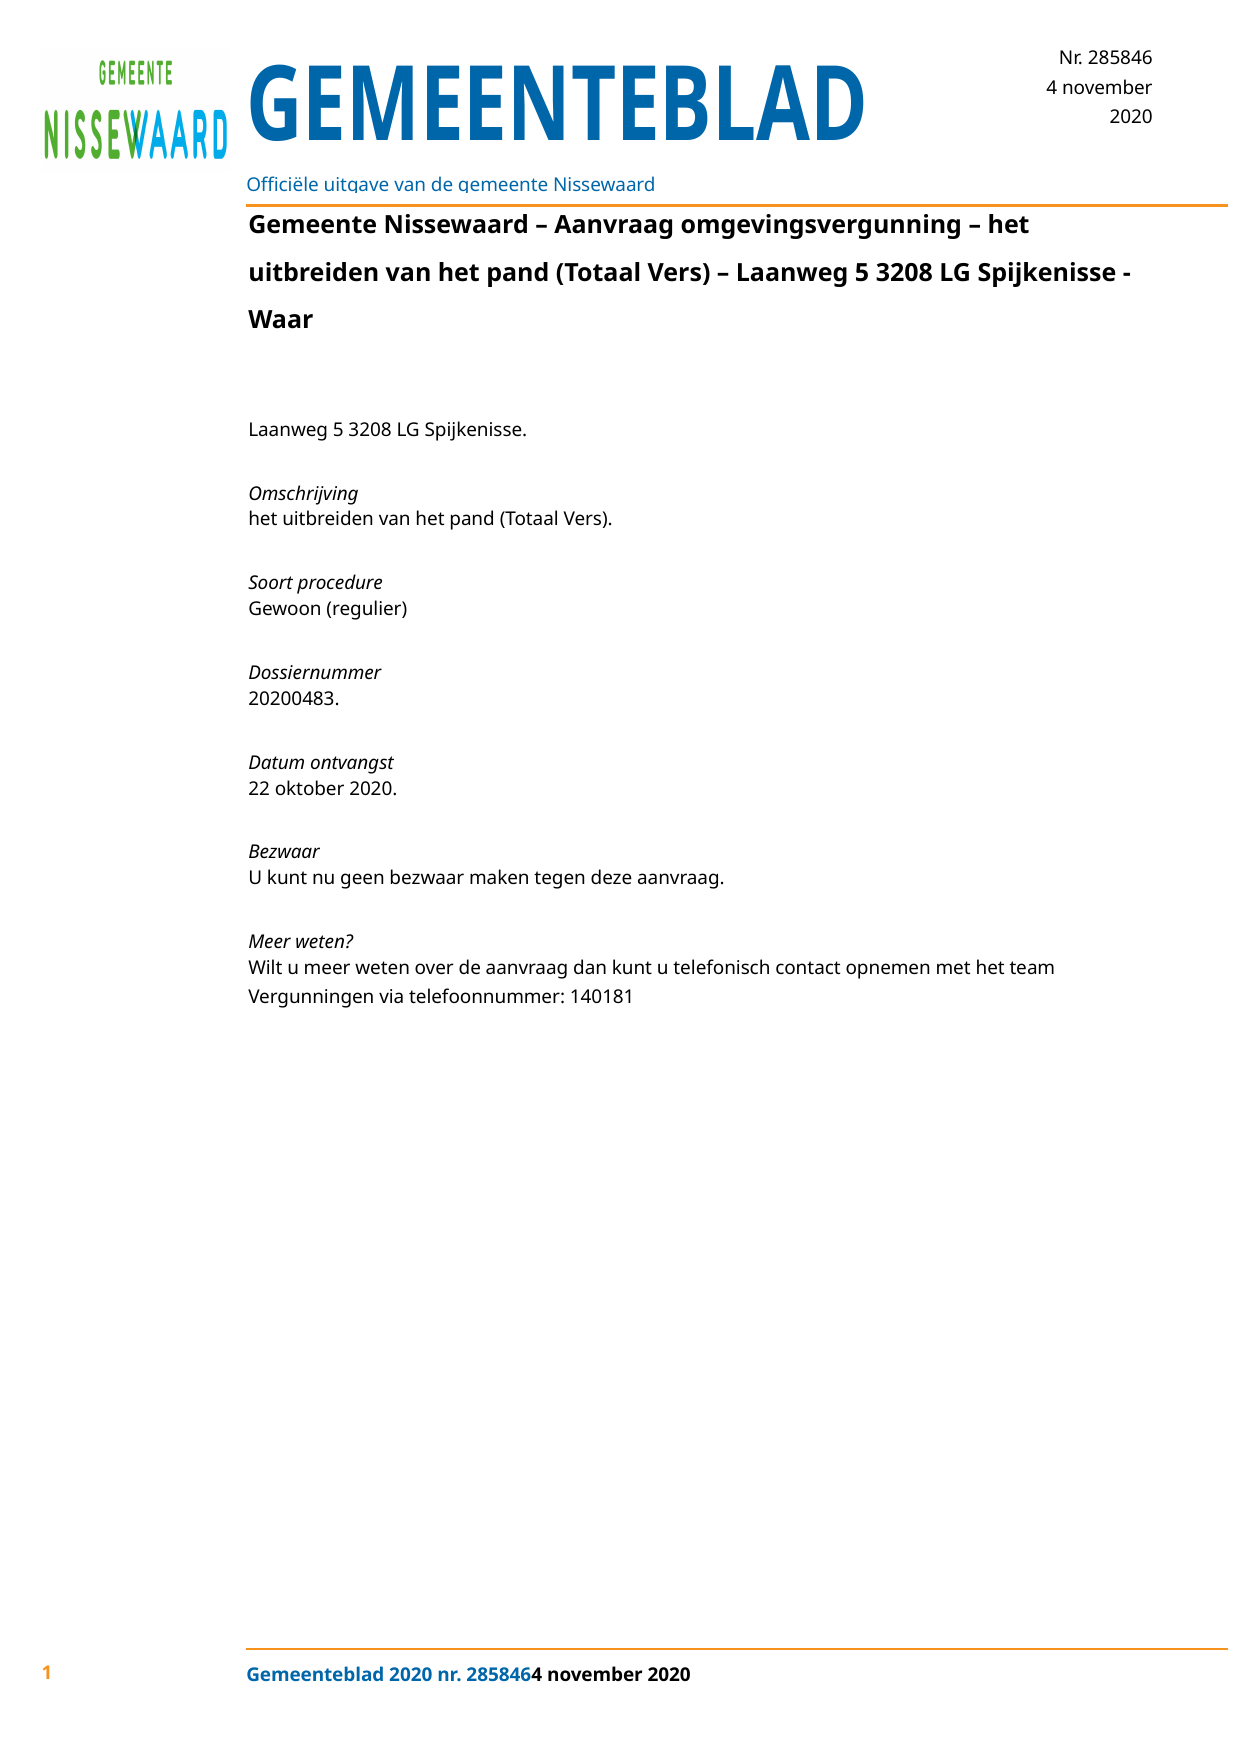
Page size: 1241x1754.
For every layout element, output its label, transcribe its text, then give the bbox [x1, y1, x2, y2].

text Meer weten? [248, 928, 1152, 954]
text Gewoon (regulier) [248, 595, 1152, 621]
picture [41, 47, 231, 172]
text het uitbreiden van het pand (Totaal Vers). [248, 506, 1152, 531]
text Soort procedure [248, 569, 1152, 595]
text Bezwaar [248, 839, 1152, 864]
text Wilt u meer weten over de aanvraag dan kunt u telefonisch contact opnemen met het team Vergunningen via telefoonnummer: 140181 [248, 954, 1152, 1009]
text Gemeente Nissewaard – Aanvraag omgevingsvergunning – het uitbreiden van het pand (Totaal Vers) – Laanweg 5 3208 LG Spijkenisse -Waar [248, 207, 1152, 336]
text Datum ontvangst [248, 749, 1152, 775]
text U kunt nu geen bezwaar maken tegen deze aanvraag. [248, 864, 1152, 890]
text Dossiernummer [248, 659, 1152, 685]
text Omschrijving [248, 480, 1152, 506]
text Laanweg 5 3208 LG Spijkenisse. [248, 416, 1152, 442]
text 22 oktober 2020. [248, 775, 1152, 800]
text 20200483. [248, 685, 1152, 711]
